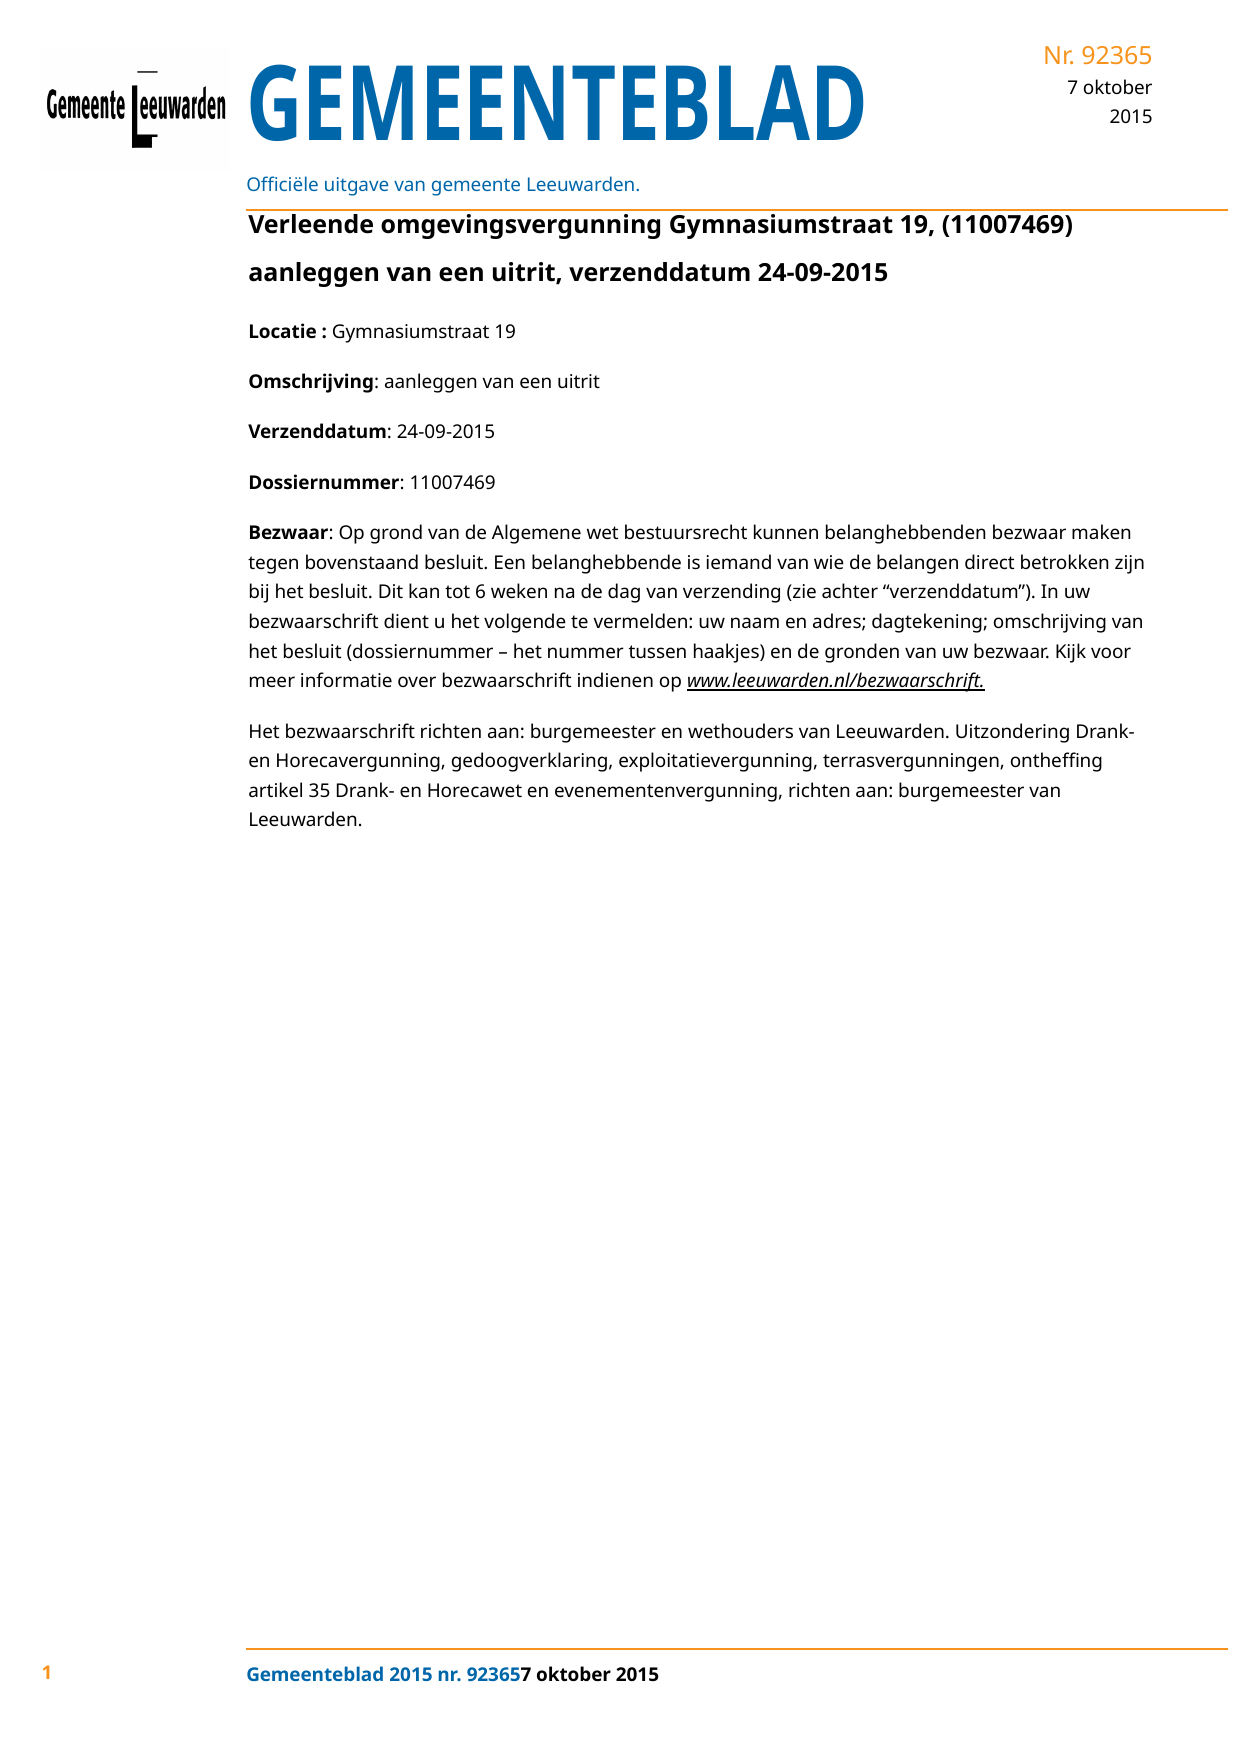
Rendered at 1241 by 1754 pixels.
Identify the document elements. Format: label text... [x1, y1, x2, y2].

picture [41, 47, 231, 172]
text Dossiernummer: 11007469 [248, 469, 1152, 495]
text Bezwaar: Op grond van de Algemene wet bestuursrecht kunnen belanghebbenden bezwaar maken tegen bovenstaand besluit. Een belanghebbende is iemand van wie de belangen direct betrokken zijn bij het besluit. Dit kan tot 6 weken na de dag van verzending (zie achter “verzenddatum”). In uw bezwaarschrift dient u het volgende te vermelden: uw naam en adres; dagtekening; omschrijving van het besluit (dossiernummer – het nummer tussen haakjes) en de gronden van uw bezwaar. Kijk voor meer informatie over bezwaarschrift indienen op www.leeuwarden.nl/bezwaarschrift. [248, 519, 1152, 693]
text Het bezwaarschrift richten aan: burgemeester en wethouders van Leeuwarden. Uitzondering Drank- en Horecavergunning, gedoogverklaring, exploitatievergunning, terrasvergunningen, ontheffing artikel 35 Drank- en Horecawet en evenementenvergunning, richten aan: burgemeester van Leeuwarden. [248, 718, 1152, 832]
text Verleende omgevingsvergunning Gymnasiumstraat 19, (11007469) aanleggen van een uitrit, verzenddatum 24-09-2015 [248, 211, 1152, 288]
text Omschrijving: aanleggen van een uitrit [248, 368, 1152, 394]
text Locatie : Gymnasiumstraat 19 [248, 318, 1152, 344]
text Verzenddatum: 24-09-2015 [248, 419, 1152, 444]
